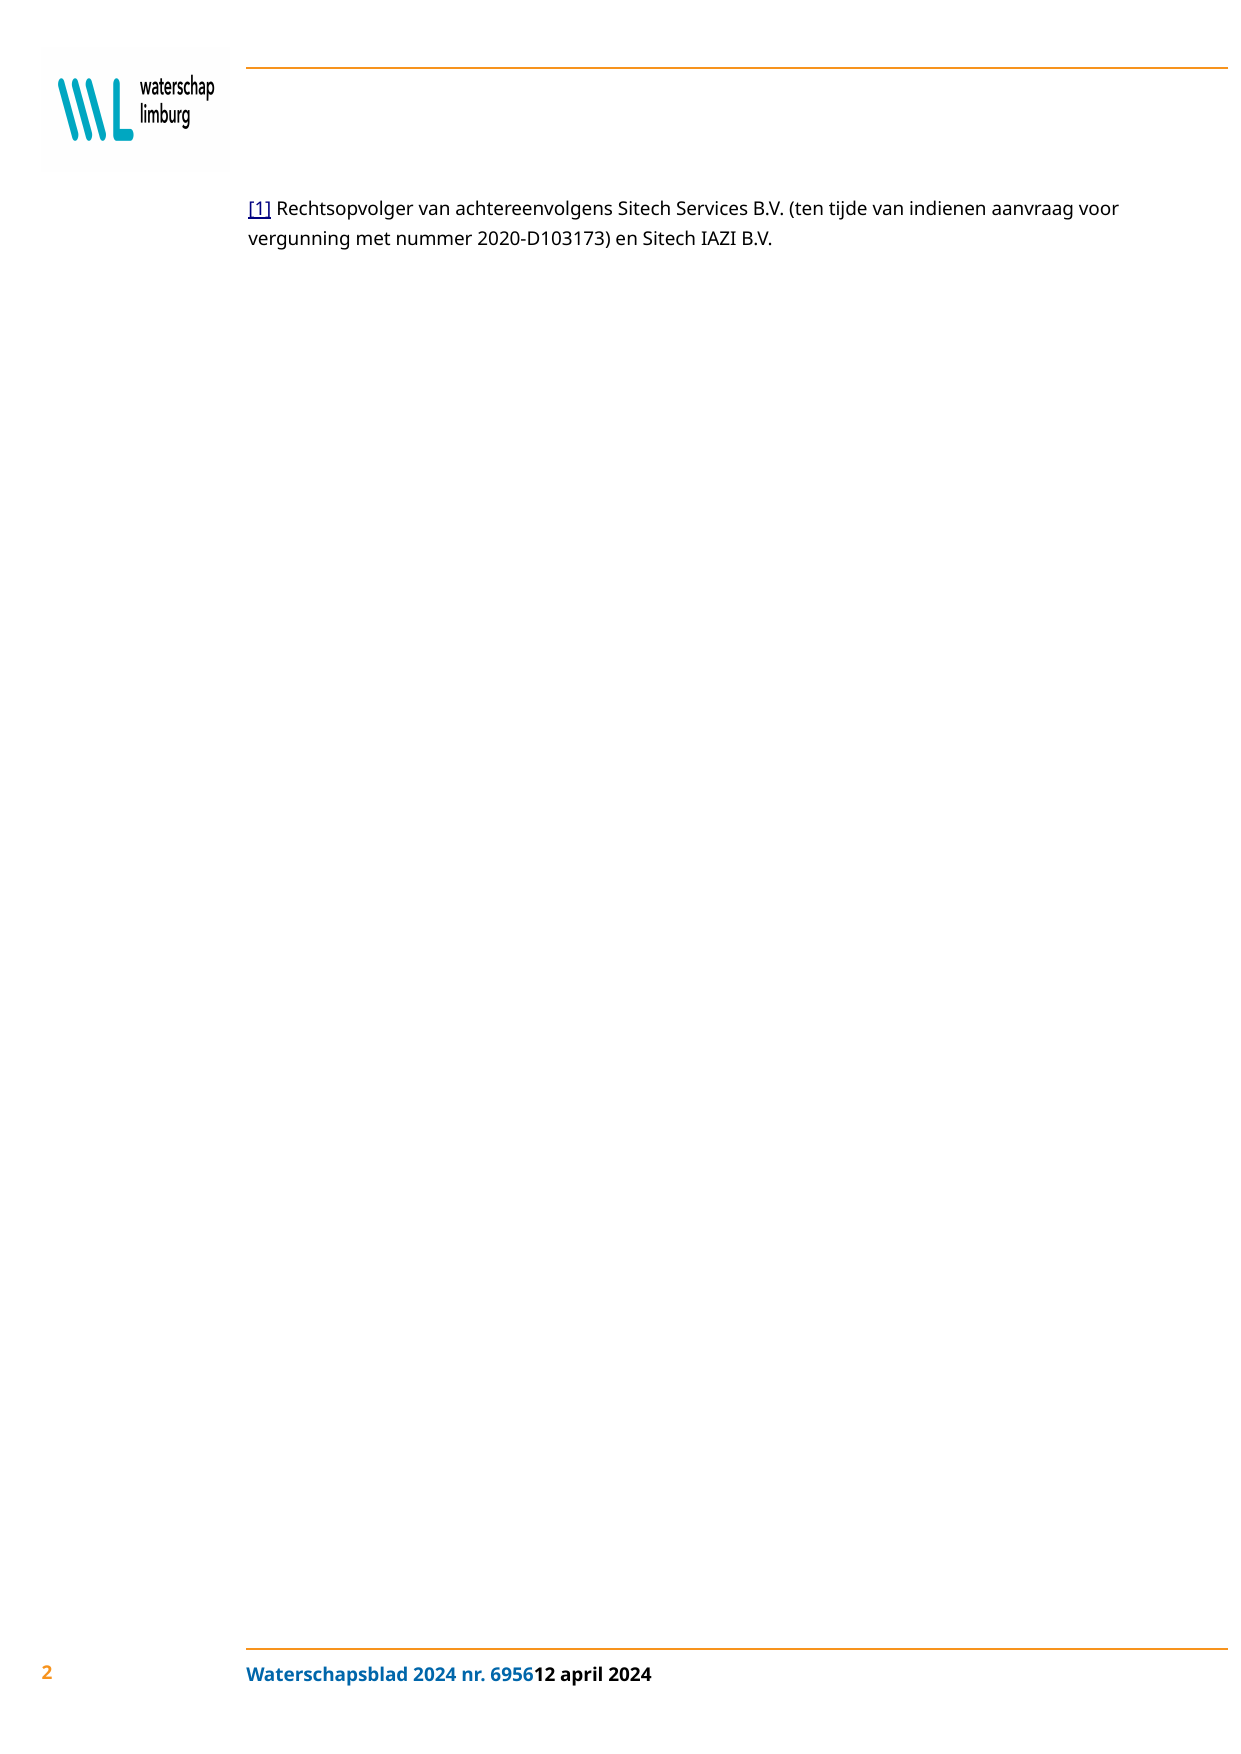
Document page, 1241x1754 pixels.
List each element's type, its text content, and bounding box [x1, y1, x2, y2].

text [1] Rechtsopvolger van achtereenvolgens Sitech Services B.V. (ten tijde van indienen aanvraag voor vergunning met nummer 2020-D103173) en Sitech IAZI B.V. [248, 196, 1152, 251]
picture [41, 47, 231, 172]
